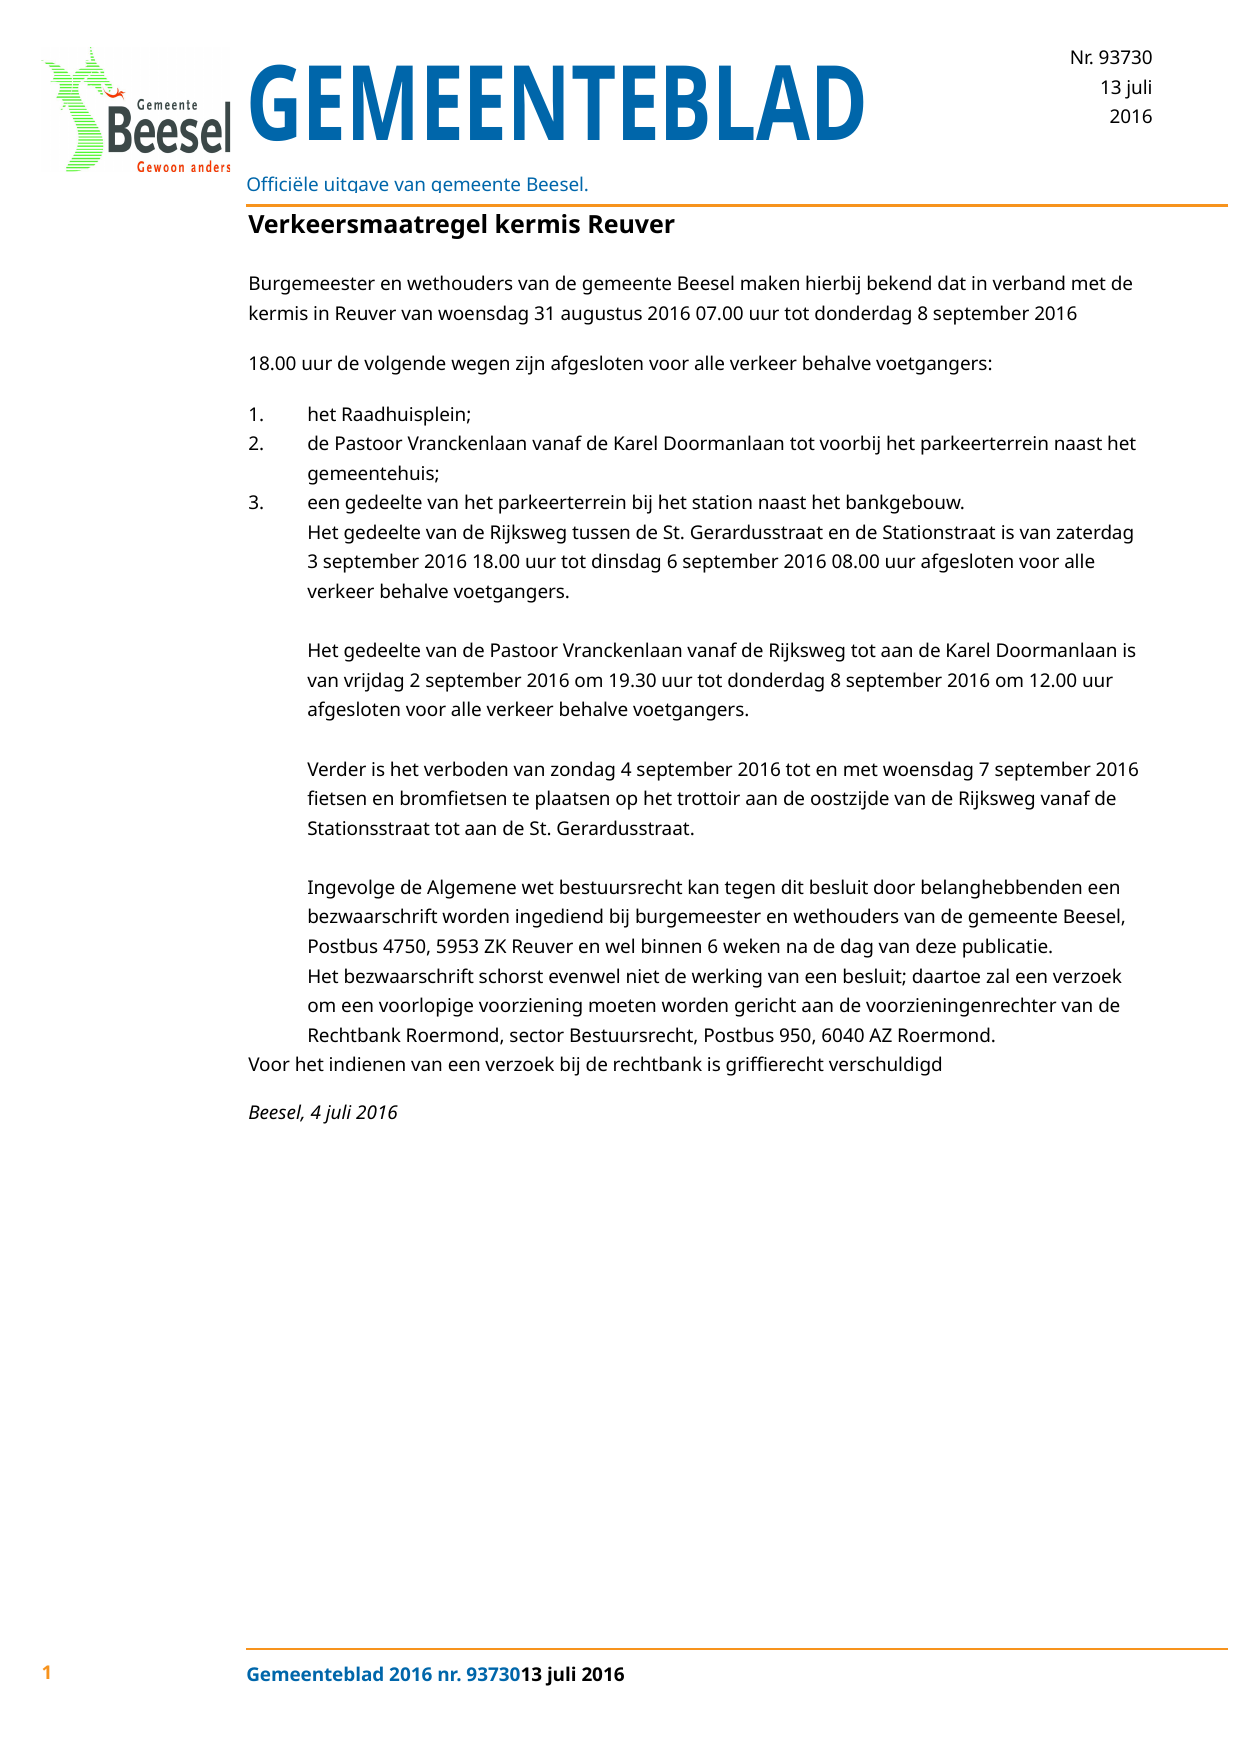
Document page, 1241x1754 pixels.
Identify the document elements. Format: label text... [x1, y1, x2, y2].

list Het gedeelte van de Pastoor Vranckenlaan vanaf de Rijksweg tot aan de Karel Doormanlaan is van vrijdag 2 september 2016 om 19.30 uur tot donderdag 8 september 2016 om 12.00 uur afgesloten voor alle verkeer behalve voetgangers. [248, 637, 1152, 722]
picture [41, 47, 231, 172]
text Beesel, 4 juli 2016 [248, 1099, 1152, 1125]
list een gedeelte van het parkeerterrein bij het station naast het bankgebouw. [248, 489, 1152, 515]
text 18.00 uur de volgende wegen zijn afgesloten voor alle verkeer behalve voetgangers: [248, 350, 1152, 376]
list Verder is het verboden van zondag 4 september 2016 tot en met woensdag 7 september 2016 fietsen en bromfietsen te plaatsen op het trottoir aan de oostzijde van de Rijksweg vanaf de Stationsstraat tot aan de St. Gerardusstraat. [248, 756, 1152, 841]
list het Raadhuisplein; [248, 401, 1152, 426]
list Het gedeelte van de Rijksweg tussen de St. Gerardusstraat en de Stationstraat is van zaterdag [248, 519, 1152, 545]
list 3 september 2016 18.00 uur tot dinsdag 6 september 2016 08.00 uur afgesloten voor alle verkeer behalve voetgangers. [248, 549, 1152, 604]
list Ingevolge de Algemene wet bestuursrecht kan tegen dit besluit door belanghebbenden een bezwaarschrift worden ingediend bij burgemeester en wethouders van de gemeente Beesel, Postbus 4750, 5953 ZK Reuver en wel binnen 6 weken na de dag van deze publicatie. [248, 874, 1152, 959]
text Voor het indienen van een verzoek bij de rechtbank is griffierecht verschuldigd [248, 1052, 1152, 1077]
list Het bezwaarschrift schorst evenwel niet de werking van een besluit; daartoe zal een verzoek om een voorlopige voorziening moeten worden gericht aan de voorzieningenrechter van de Rechtbank Roermond, sector Bestuursrecht, Postbus 950, 6040 AZ Roermond. [248, 963, 1152, 1048]
list de Pastoor Vranckenlaan vanaf de Karel Doormanlaan tot voorbij het parkeerterrein naast het gemeentehuis; [248, 430, 1152, 486]
text Verkeersmaatregel kermis Reuver [248, 207, 1152, 241]
text Burgemeester en wethouders van de gemeente Beesel maken hierbij bekend dat in verband met de kermis in Reuver van woensdag 31 augustus 2016 07.00 uur tot donderdag 8 september 2016 [248, 270, 1152, 326]
